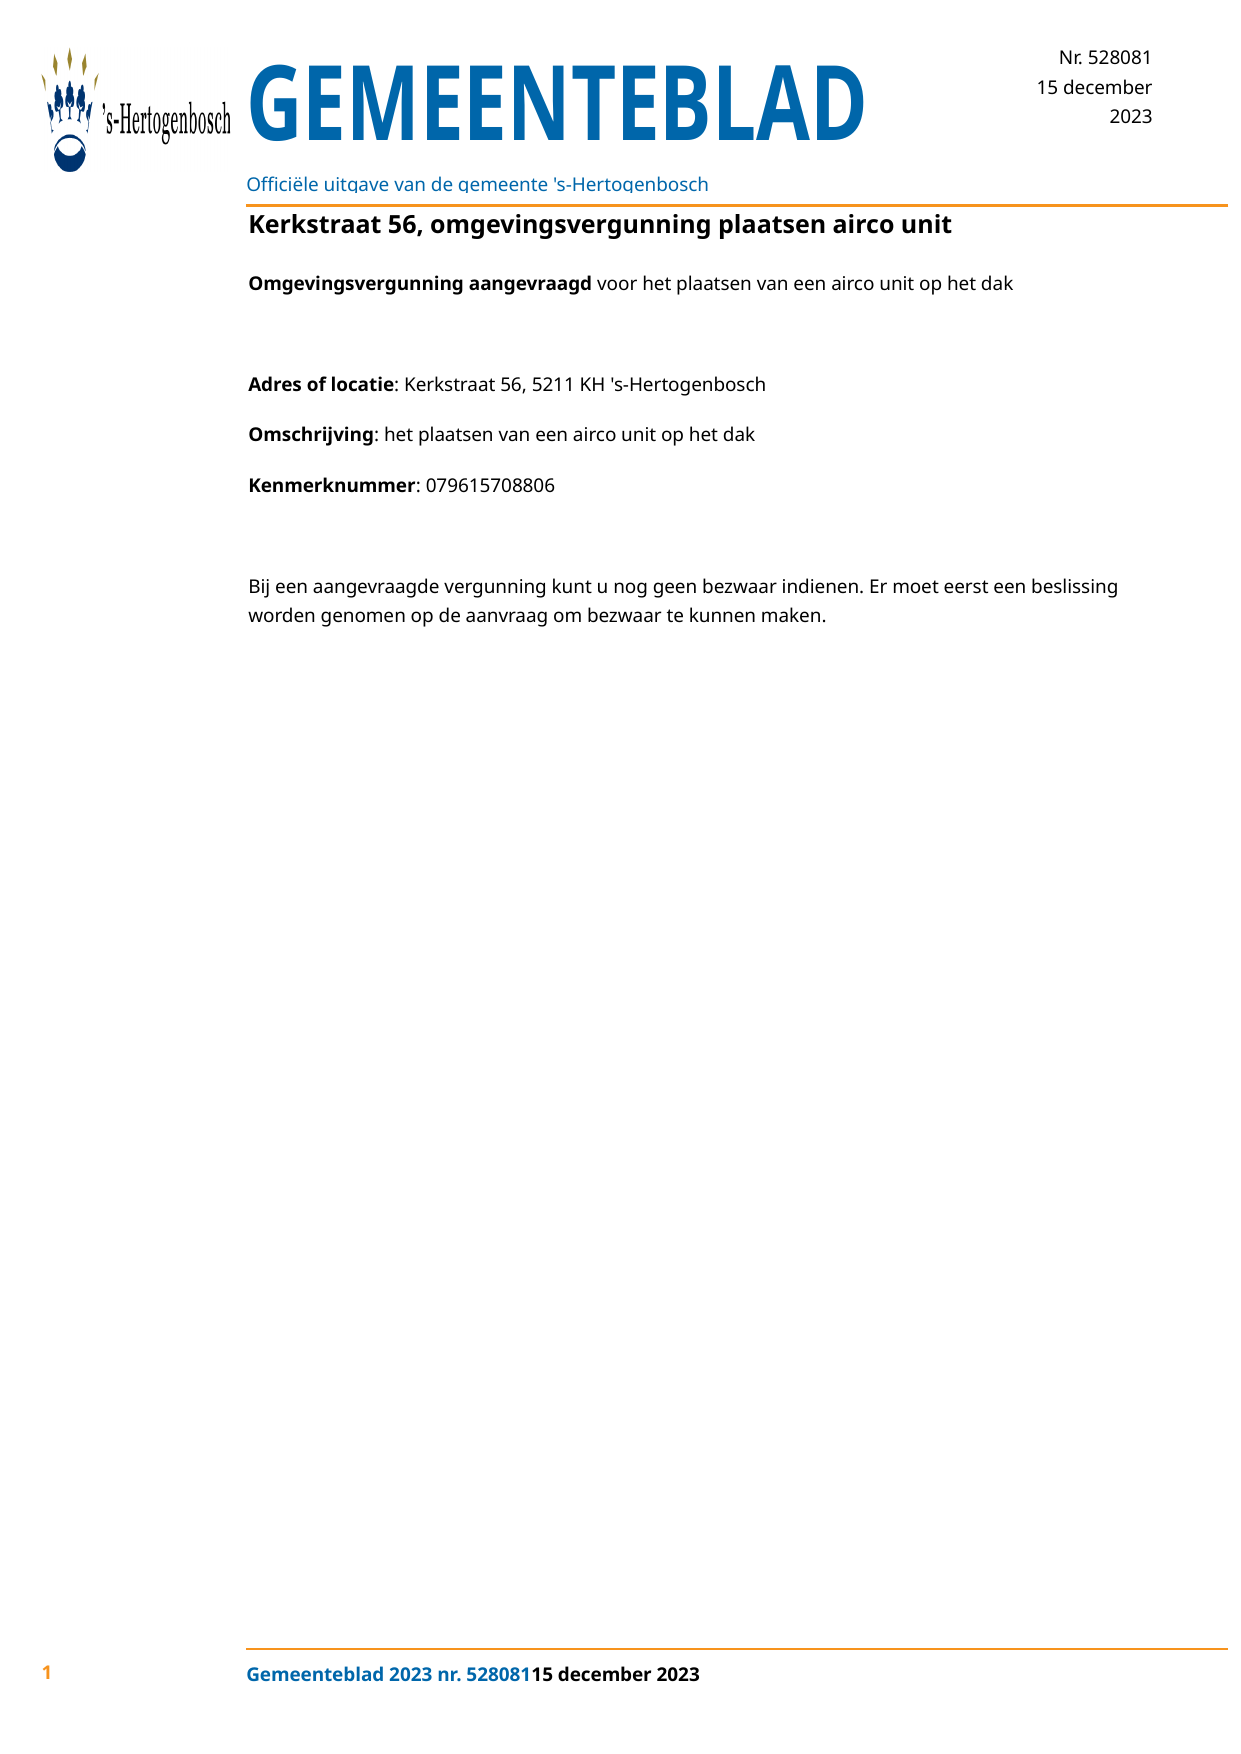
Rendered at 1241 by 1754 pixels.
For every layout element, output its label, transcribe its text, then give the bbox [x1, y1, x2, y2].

text Bij een aangevraagde vergunning kunt u nog geen bezwaar indienen. Er moet eerst een beslissing worden genomen op de aanvraag om bezwaar te kunnen maken. [248, 573, 1152, 628]
text Adres of locatie: Kerkstraat 56, 5211 KH 's-Hertogenbosch [248, 371, 1152, 397]
picture [41, 47, 231, 172]
text Kenmerknummer: 079615708806 [248, 472, 1152, 498]
text Omgevingsvergunning aangevraagd voor het plaatsen van een airco unit op het dak [248, 270, 1152, 296]
text Omschrijving: het plaatsen van een airco unit op het dak [248, 422, 1152, 447]
text Kerkstraat 56, omgevingsvergunning plaatsen airco unit [248, 207, 1152, 241]
